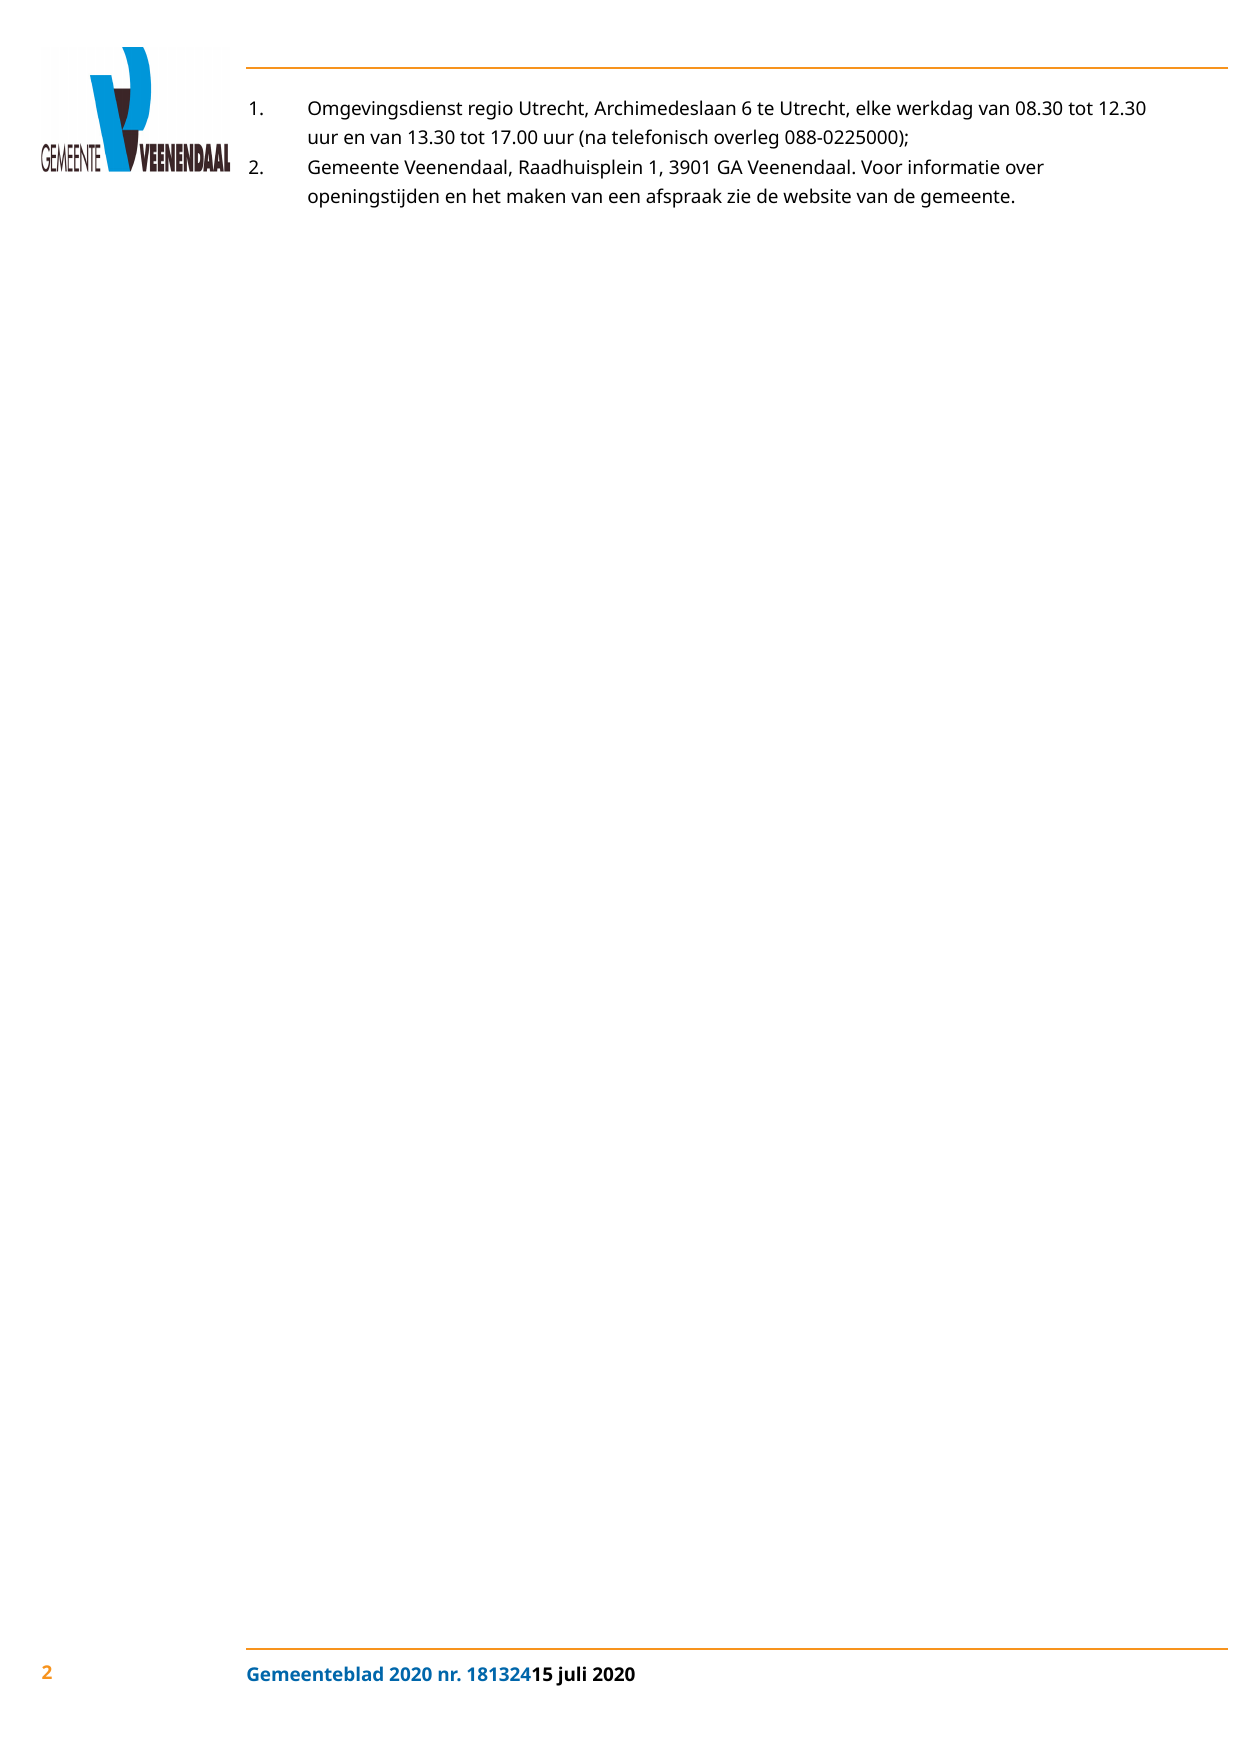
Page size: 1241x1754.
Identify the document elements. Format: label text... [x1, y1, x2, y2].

list Gemeente Veenendaal, Raadhuisplein 1, 3901 GA Veenendaal. Voor informatie over openingstijden en het maken van een afspraak zie de website van de gemeente. [248, 154, 1152, 209]
picture [123, 47, 231, 172]
picture [41, 47, 130, 172]
list Omgevingsdienst regio Utrecht, Archimedeslaan 6 te Utrecht, elke werkdag van 08.30 tot 12.30 uur en van 13.30 tot 17.00 uur (na telefonisch overleg 088-0225000); [248, 95, 1152, 150]
